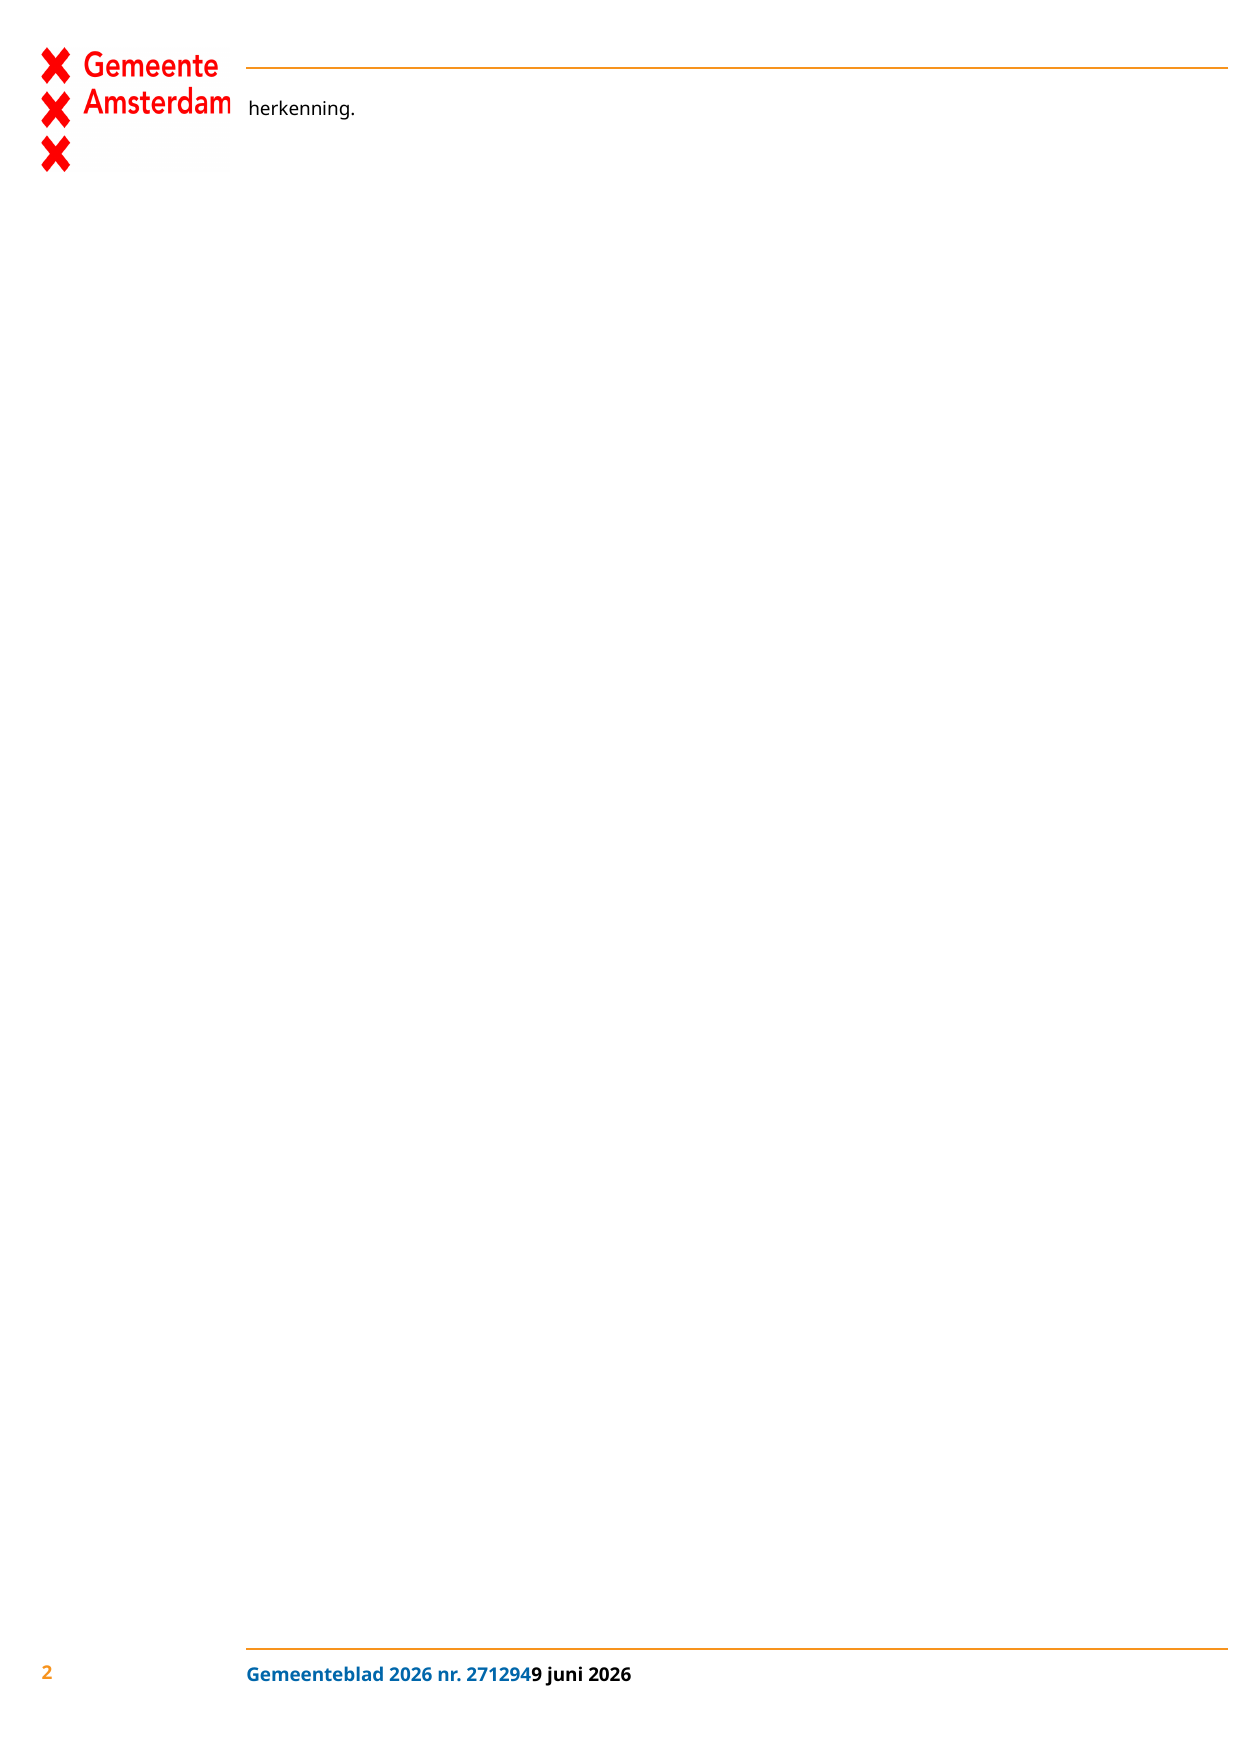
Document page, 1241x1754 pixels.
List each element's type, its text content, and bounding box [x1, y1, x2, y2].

text herkenning. [248, 95, 1152, 121]
picture [41, 47, 231, 172]
